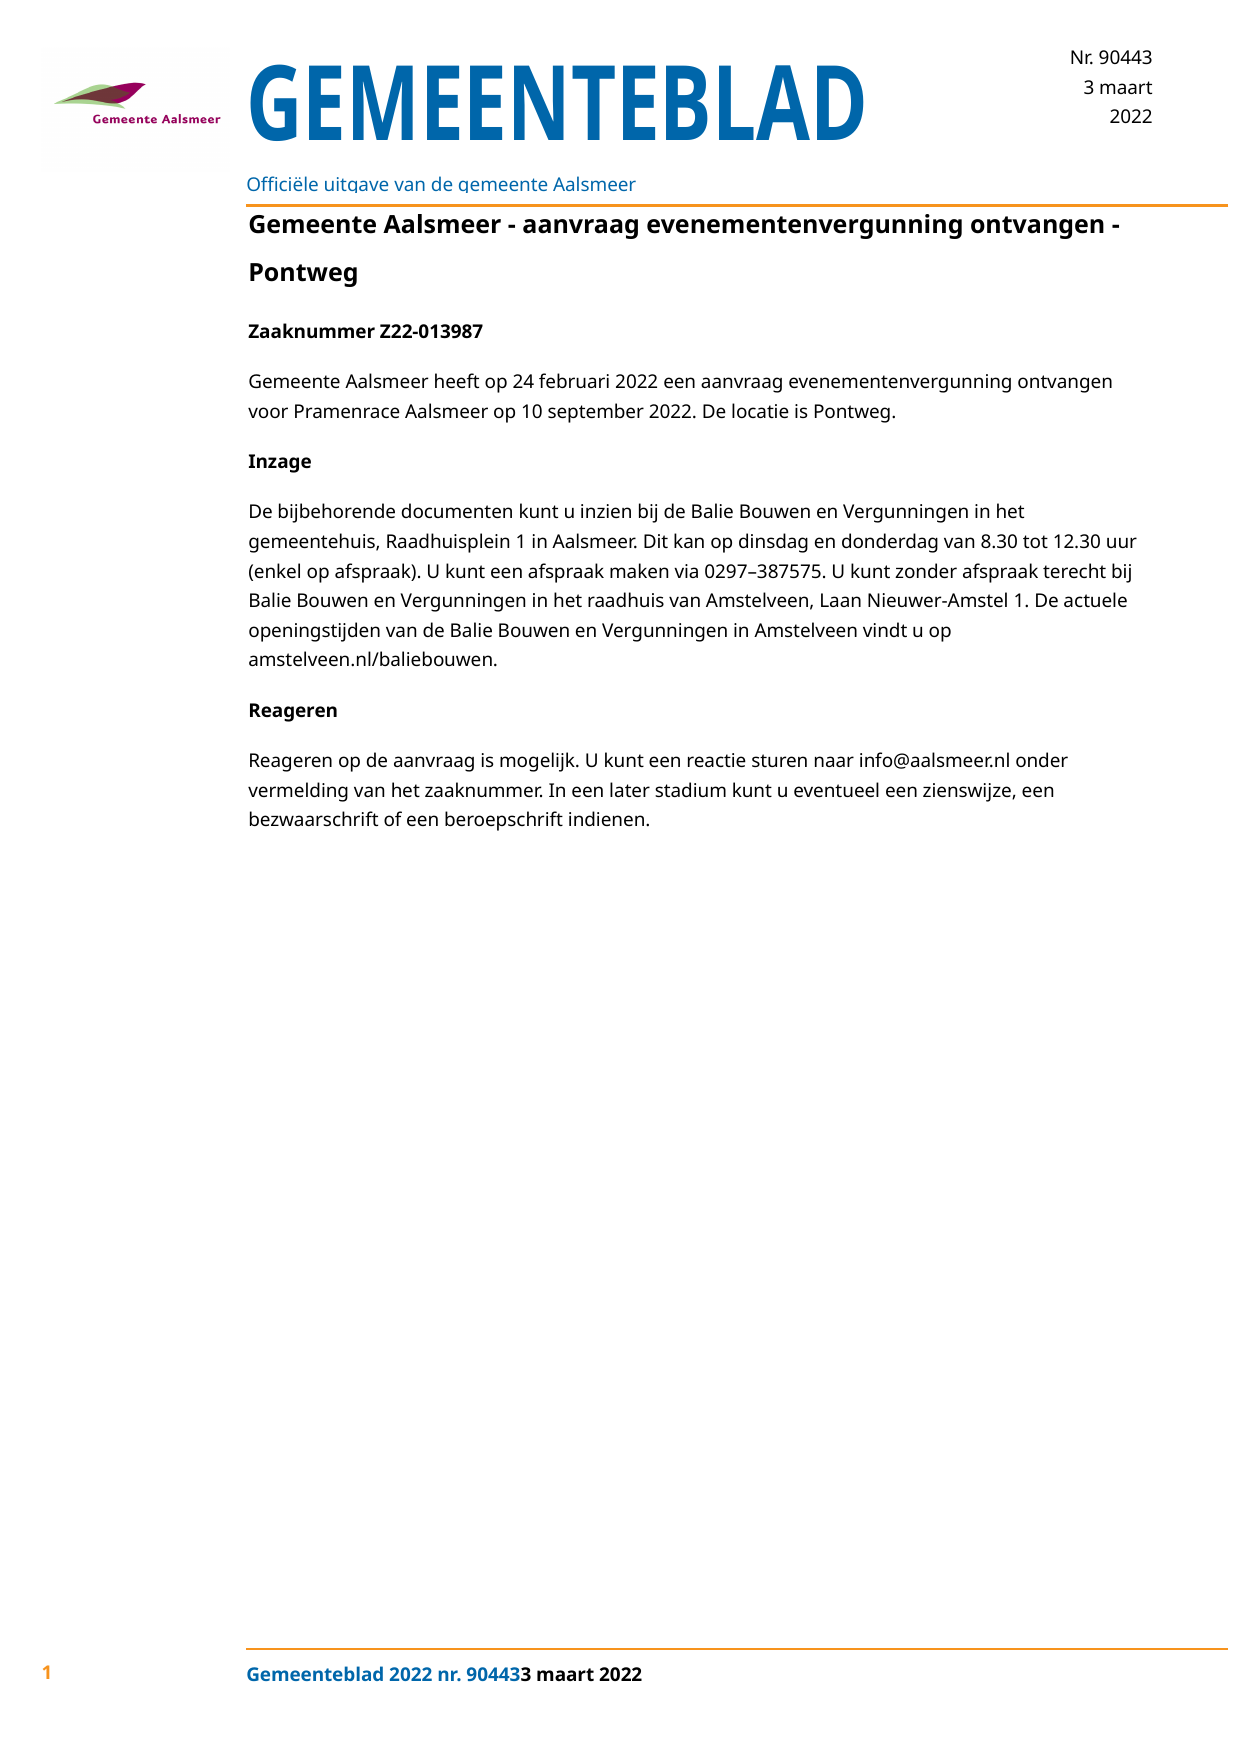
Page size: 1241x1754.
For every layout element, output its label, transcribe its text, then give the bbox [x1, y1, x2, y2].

text De bijbehorende documenten kunt u inzien bij de Balie Bouwen en Vergunningen in het gemeentehuis, Raadhuisplein 1 in Aalsmeer. Dit kan op dinsdag en donderdag van 8.30 tot 12.30 uur (enkel op afspraak). U kunt een afspraak maken via 0297–387575. U kunt zonder afspraak terecht bij Balie Bouwen en Vergunningen in het raadhuis van Amstelveen, Laan Nieuwer-Amstel 1. De actuele openingstijden van de Balie Bouwen en Vergunningen in Amstelveen vindt u op amstelveen.nl/baliebouwen. [248, 499, 1152, 672]
text Reageren [248, 697, 1152, 723]
text Reageren op de aanvraag is mogelijk. U kunt een reactie sturen naar info@aalsmeer.nl onder vermelding van het zaaknummer. In een later stadium kunt u eventueel een zienswijze, een bezwaarschrift of een beroepschrift indienen. [248, 747, 1152, 832]
text Gemeente Aalsmeer - aanvraag evenementenvergunning ontvangen - Pontweg [248, 207, 1152, 288]
text Zaaknummer Z22-013987 [248, 318, 1152, 344]
text Gemeente Aalsmeer heeft op 24 februari 2022 een aanvraag evenementenvergunning ontvangen voor Pramenrace Aalsmeer op 10 september 2022. De locatie is Pontweg. [248, 368, 1152, 424]
picture [41, 47, 231, 172]
text Inzage [248, 448, 1152, 474]
